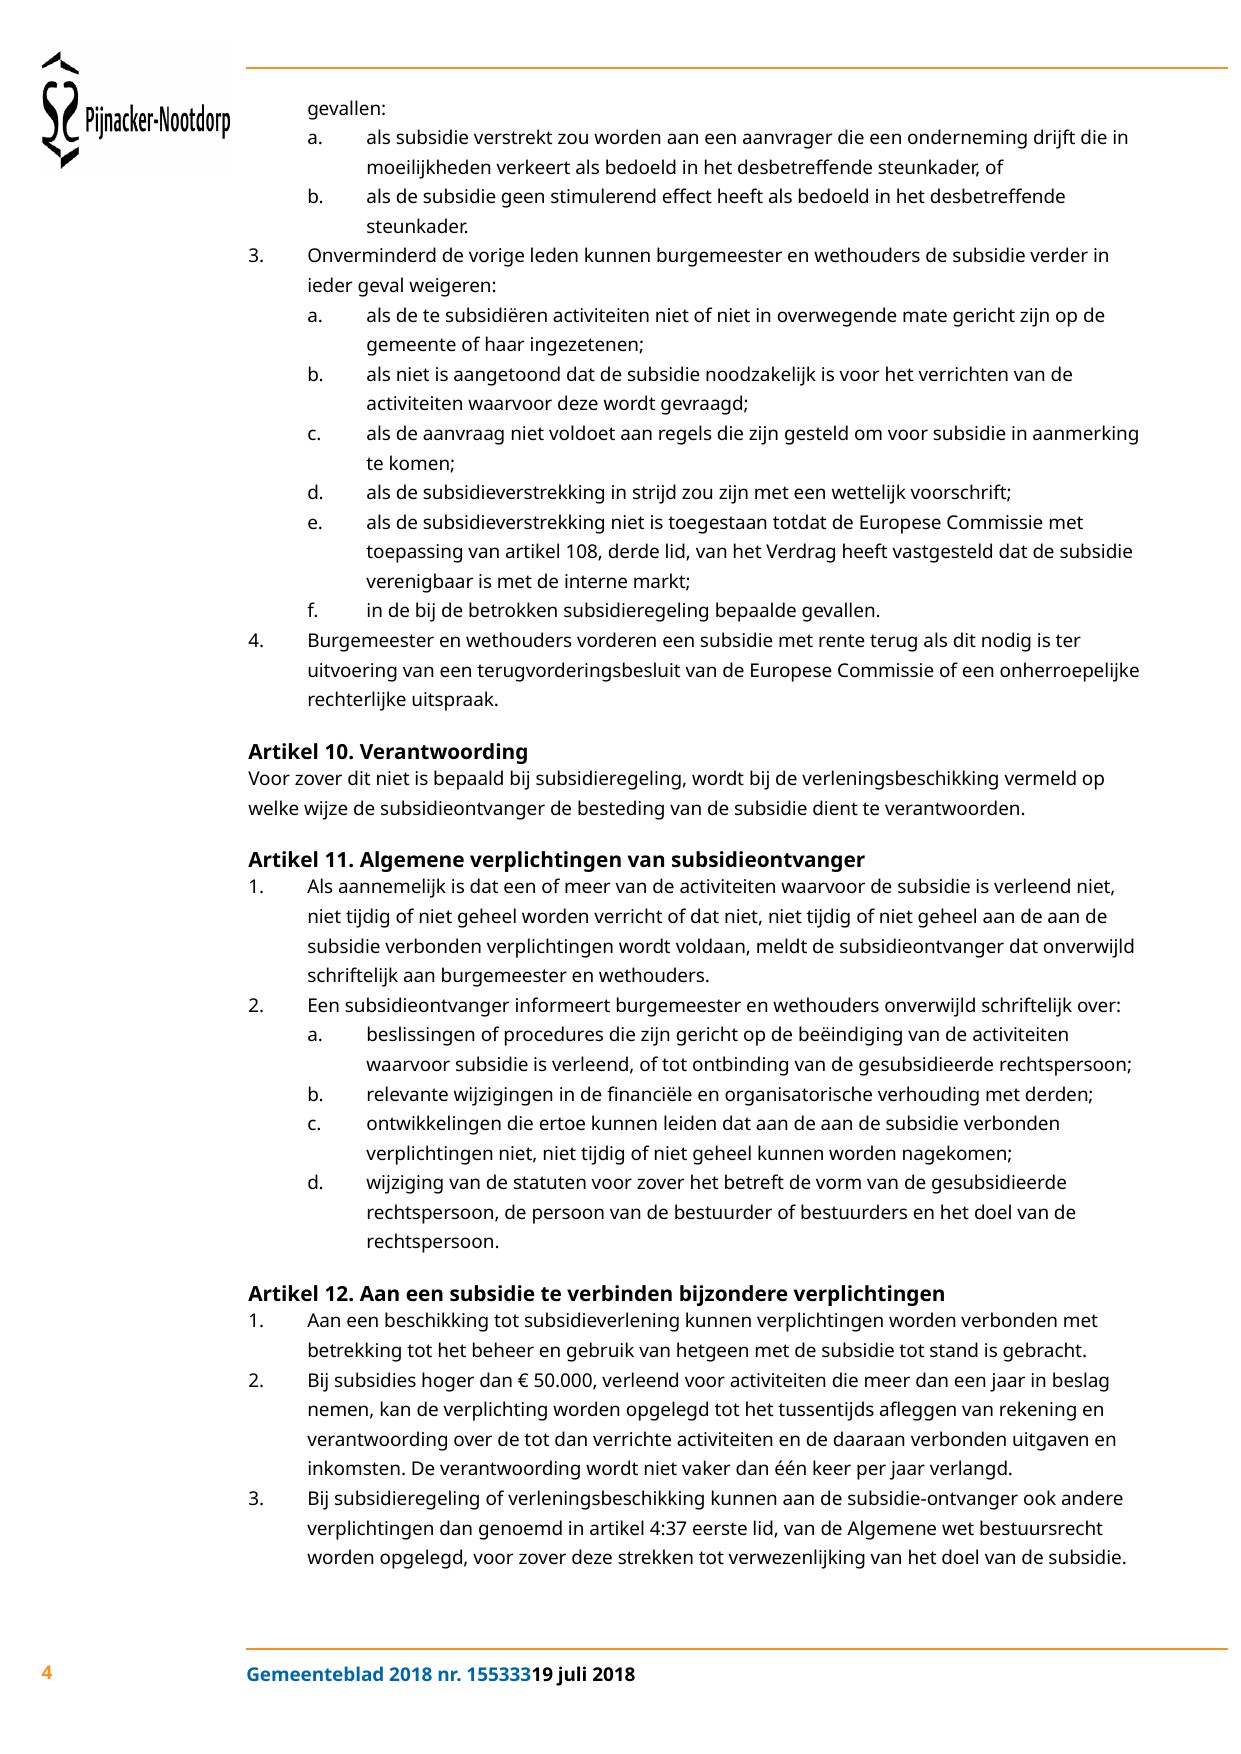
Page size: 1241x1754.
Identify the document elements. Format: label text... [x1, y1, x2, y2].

list Bij subsidieregeling of verleningsbeschikking kunnen aan de subsidie-ontvanger ook andere verplichtingen dan genoemd in artikel 4:37 eerste lid, van de Algemene wet bestuursrecht worden opgelegd, voor zover deze strekken tot verwezenlijking van het doel van de subsidie. [248, 1485, 1152, 1570]
list als subsidie verstrekt zou worden aan een aanvrager die een onderneming drijft die in moeilijkheden verkeert als bedoeld in het desbetreffende steunkader, of [307, 124, 1152, 180]
list Aan een beschikking tot subsidieverlening kunnen verplichtingen worden verbonden met betrekking tot het beheer en gebruik van hetgeen met de subsidie tot stand is gebracht. [248, 1308, 1152, 1363]
picture [41, 47, 231, 172]
text Artikel 12. Aan een subsidie te verbinden bijzondere verplichtingen [248, 1279, 1152, 1308]
list als de subsidieverstrekking niet is toegestaan totdat de Europese Commissie met toepassing van artikel 108, derde lid, van het Verdrag heeft vastgesteld dat de subsidie verenigbaar is met de interne markt; [307, 509, 1152, 594]
list Als aannemelijk is dat een of meer van de activiteiten waarvoor de subsidie is verleend niet, niet tijdig of niet geheel worden verricht of dat niet, niet tijdig of niet geheel aan de aan de subsidie verbonden verplichtingen wordt voldaan, meldt de subsidieontvanger dat onverwijld schriftelijk aan burgemeester en wethouders. [248, 874, 1152, 988]
text Artikel 10. Verantwoording [248, 737, 1152, 765]
list beslissingen of procedures die zijn gericht op de beëindiging van de activiteiten waarvoor subsidie is verleend, of tot ontbinding van de gesubsidieerde rechtspersoon; [307, 1022, 1152, 1077]
list als de aanvraag niet voldoet aan regels die zijn gesteld om voor subsidie in aanmerking te komen; [307, 420, 1152, 476]
list Een subsidieontvanger informeert burgemeester en wethouders onverwijld schriftelijk over: [248, 992, 1152, 1018]
text Voor zover dit niet is bepaald bij subsidieregeling, wordt bij de verleningsbeschikking vermeld op welke wijze de subsidieontvanger de besteding van de subsidie dient te verantwoorden. [248, 765, 1152, 821]
list als niet is aangetoond dat de subsidie noodzakelijk is voor het verrichten van de activiteiten waarvoor deze wordt gevraagd; [307, 361, 1152, 416]
list in de bij de betrokken subsidieregeling bepaalde gevallen. [307, 598, 1152, 623]
list als de te subsidiëren activiteiten niet of niet in overwegende mate gericht zijn op de gemeente of haar ingezetenen; [307, 302, 1152, 357]
list als de subsidie geen stimulerend effect heeft als bedoeld in het desbetreffende steunkader. [307, 183, 1152, 239]
list Burgemeester en wethouders vorderen een subsidie met rente terug als dit nodig is ter uitvoering van een terugvorderingsbesluit van de Europese Commissie of een onherroepelijke rechterlijke uitspraak. [248, 627, 1152, 712]
list Bij subsidies hoger dan € 50.000, verleend voor activiteiten die meer dan een jaar in beslag nemen, kan de verplichting worden opgelegd tot het tussentijds afleggen van rekening en verantwoording over de tot dan verrichte activiteiten en de daaraan verbonden uitgaven en inkomsten. De verantwoording wordt niet vaker dan één keer per jaar verlangd. [248, 1367, 1152, 1481]
list Onverminderd de vorige leden kunnen burgemeester en wethouders de subsidie verder in ieder geval weigeren: [248, 243, 1152, 298]
list ontwikkelingen die ertoe kunnen leiden dat aan de aan de subsidie verbonden verplichtingen niet, niet tijdig of niet geheel kunnen worden nagekomen; [307, 1110, 1152, 1166]
list wijziging van de statuten voor zover het betreft de vorm van de gesubsidieerde rechtspersoon, de persoon van de bestuurder of bestuurders en het doel van de rechtspersoon. [307, 1169, 1152, 1254]
list gevallen: [248, 95, 1152, 121]
text Artikel 11. Algemene verplichtingen van subsidieontvanger [248, 845, 1152, 874]
list als de subsidieverstrekking in strijd zou zijn met een wettelijk voorschrift; [307, 479, 1152, 505]
list relevante wijzigingen in de financiële en organisatorische verhouding met derden; [307, 1081, 1152, 1107]
